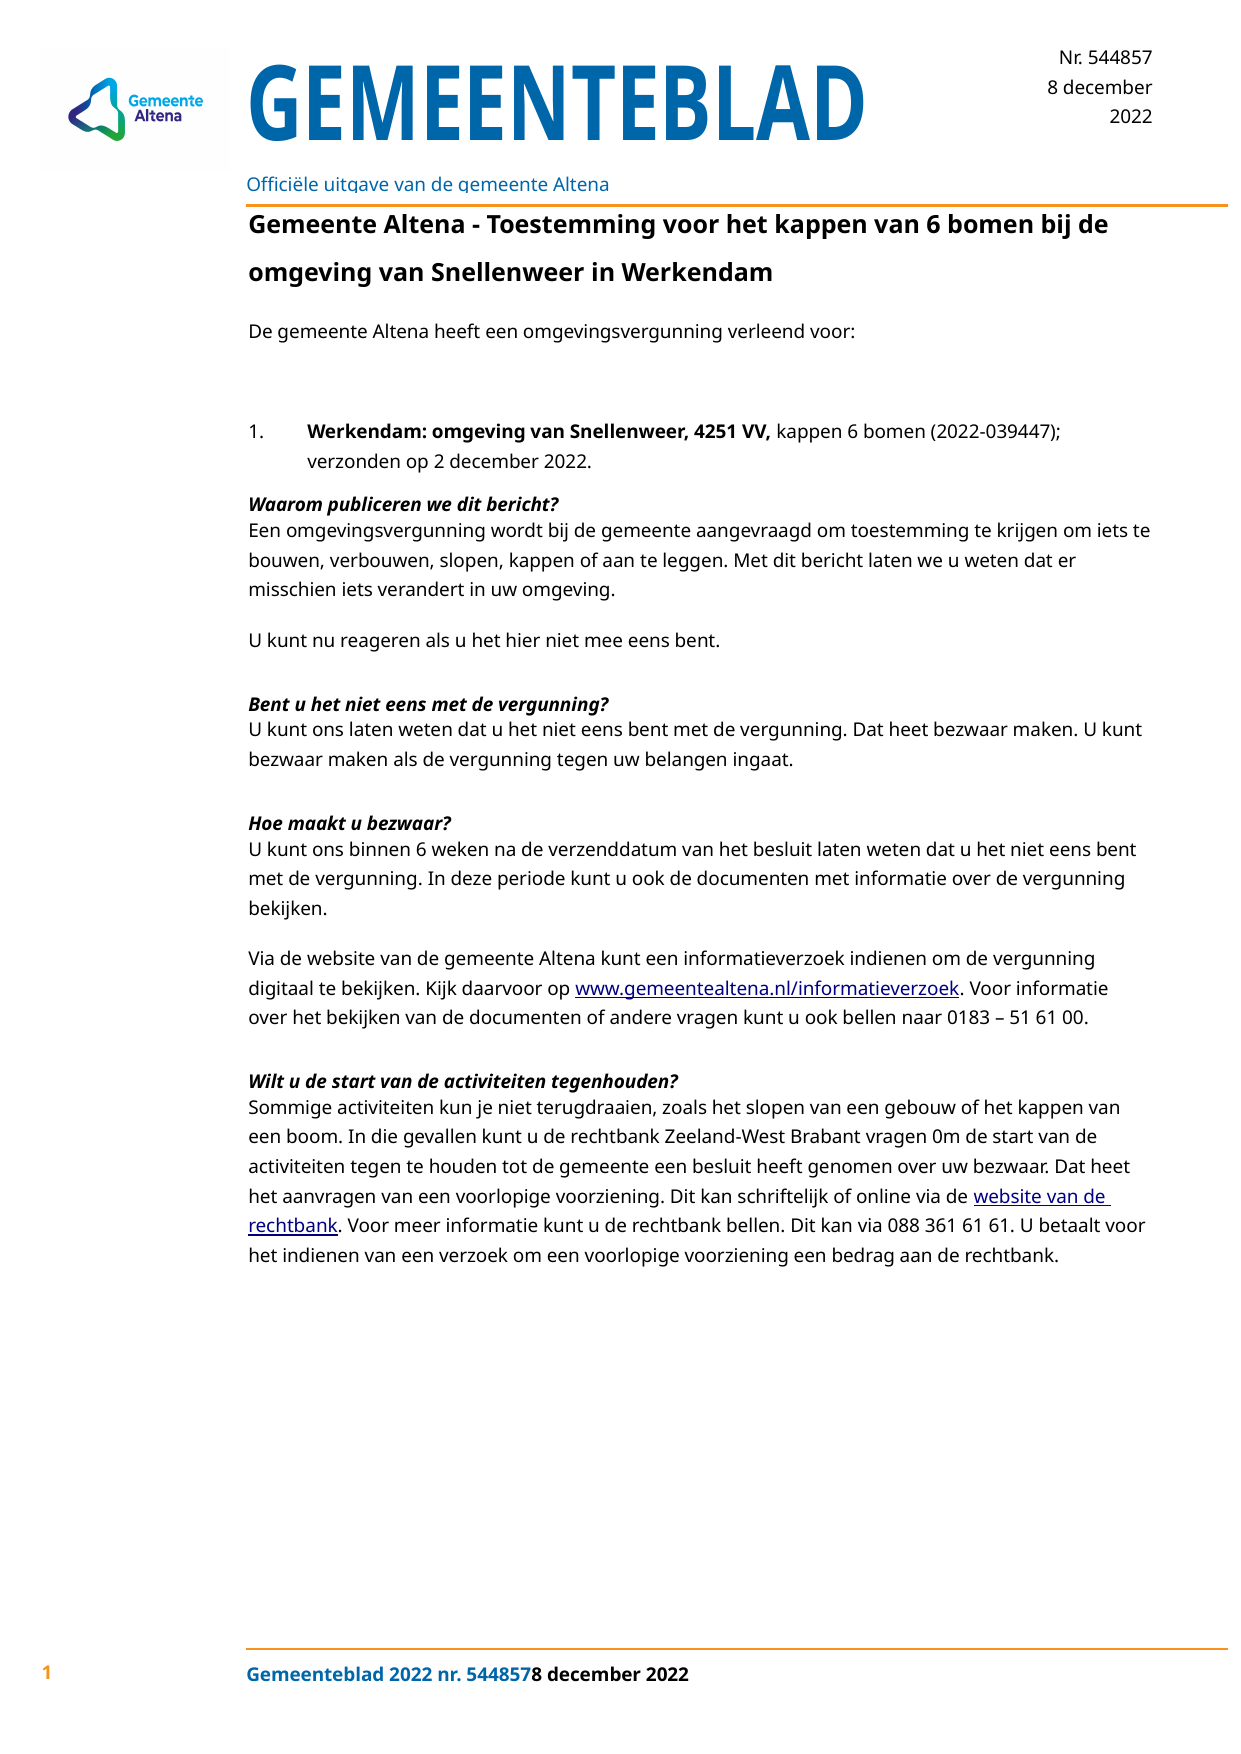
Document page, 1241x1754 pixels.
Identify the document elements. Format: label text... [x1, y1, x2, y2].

text Via de website van de gemeente Altena kunt een informatieverzoek indienen om de vergunning digitaal te bekijken. Kijk daarvoor op www.gemeentealtena.nl/informatieverzoek. Voor informatie over het bekijken van de documenten of andere vragen kunt u ook bellen naar 0183 – 51 61 00. [248, 945, 1152, 1030]
text Een omgevingsvergunning wordt bij de gemeente aangevraagd om toestemming te krijgen om iets te bouwen, verbouwen, slopen, kappen of aan te leggen. Met dit bericht laten we u weten dat er misschien iets verandert in uw omgeving. [248, 517, 1152, 602]
text De gemeente Altena heeft een omgevingsvergunning verleend voor: [248, 318, 1152, 344]
text Gemeente Altena - Toestemming voor het kappen van 6 bomen bij de omgeving van Snellenweer in Werkendam [248, 207, 1152, 288]
text Sommige activiteiten kun je niet terugdraaien, zoals het slopen van een gebouw of het kappen van een boom. In die gevallen kunt u de rechtbank Zeeland-West Brabant vragen 0m de start van de activiteiten tegen te houden tot de gemeente een besluit heeft genomen over uw bezwaar. Dat heet het aanvragen van een voorlopige voorziening. Dit kan schriftelijk of online via de website van de rechtbank. Voor meer informatie kunt u de rechtbank bellen. Dit kan via 088 361 61 61. U betaalt voor het indienen van een verzoek om een voorlopige voorziening een bedrag aan de rechtbank. [248, 1094, 1152, 1268]
text U kunt ons binnen 6 weken na de verzenddatum van het besluit laten weten dat u het niet eens bent met de vergunning. In deze periode kunt u ook de documenten met informatie over de vergunning bekijken. [248, 836, 1152, 921]
text Waarom publiceren we dit bericht? [248, 491, 1152, 517]
text Bent u het niet eens met de vergunning? [248, 691, 1152, 716]
text Hoe maakt u bezwaar? [248, 810, 1152, 836]
text U kunt nu reageren als u het hier niet mee eens bent. [248, 627, 1152, 652]
text Wilt u de start van de activiteiten tegenhouden? [248, 1068, 1152, 1094]
text U kunt ons laten weten dat u het niet eens bent met de vergunning. Dat heet bezwaar maken. U kunt bezwaar maken als de vergunning tegen uw belangen ingaat. [248, 716, 1152, 772]
picture [41, 47, 231, 172]
list Werkendam: omgeving van Snellenweer, 4251 VV, kappen 6 bomen (2022-039447); verzonden op 2 december 2022. [248, 419, 1152, 474]
